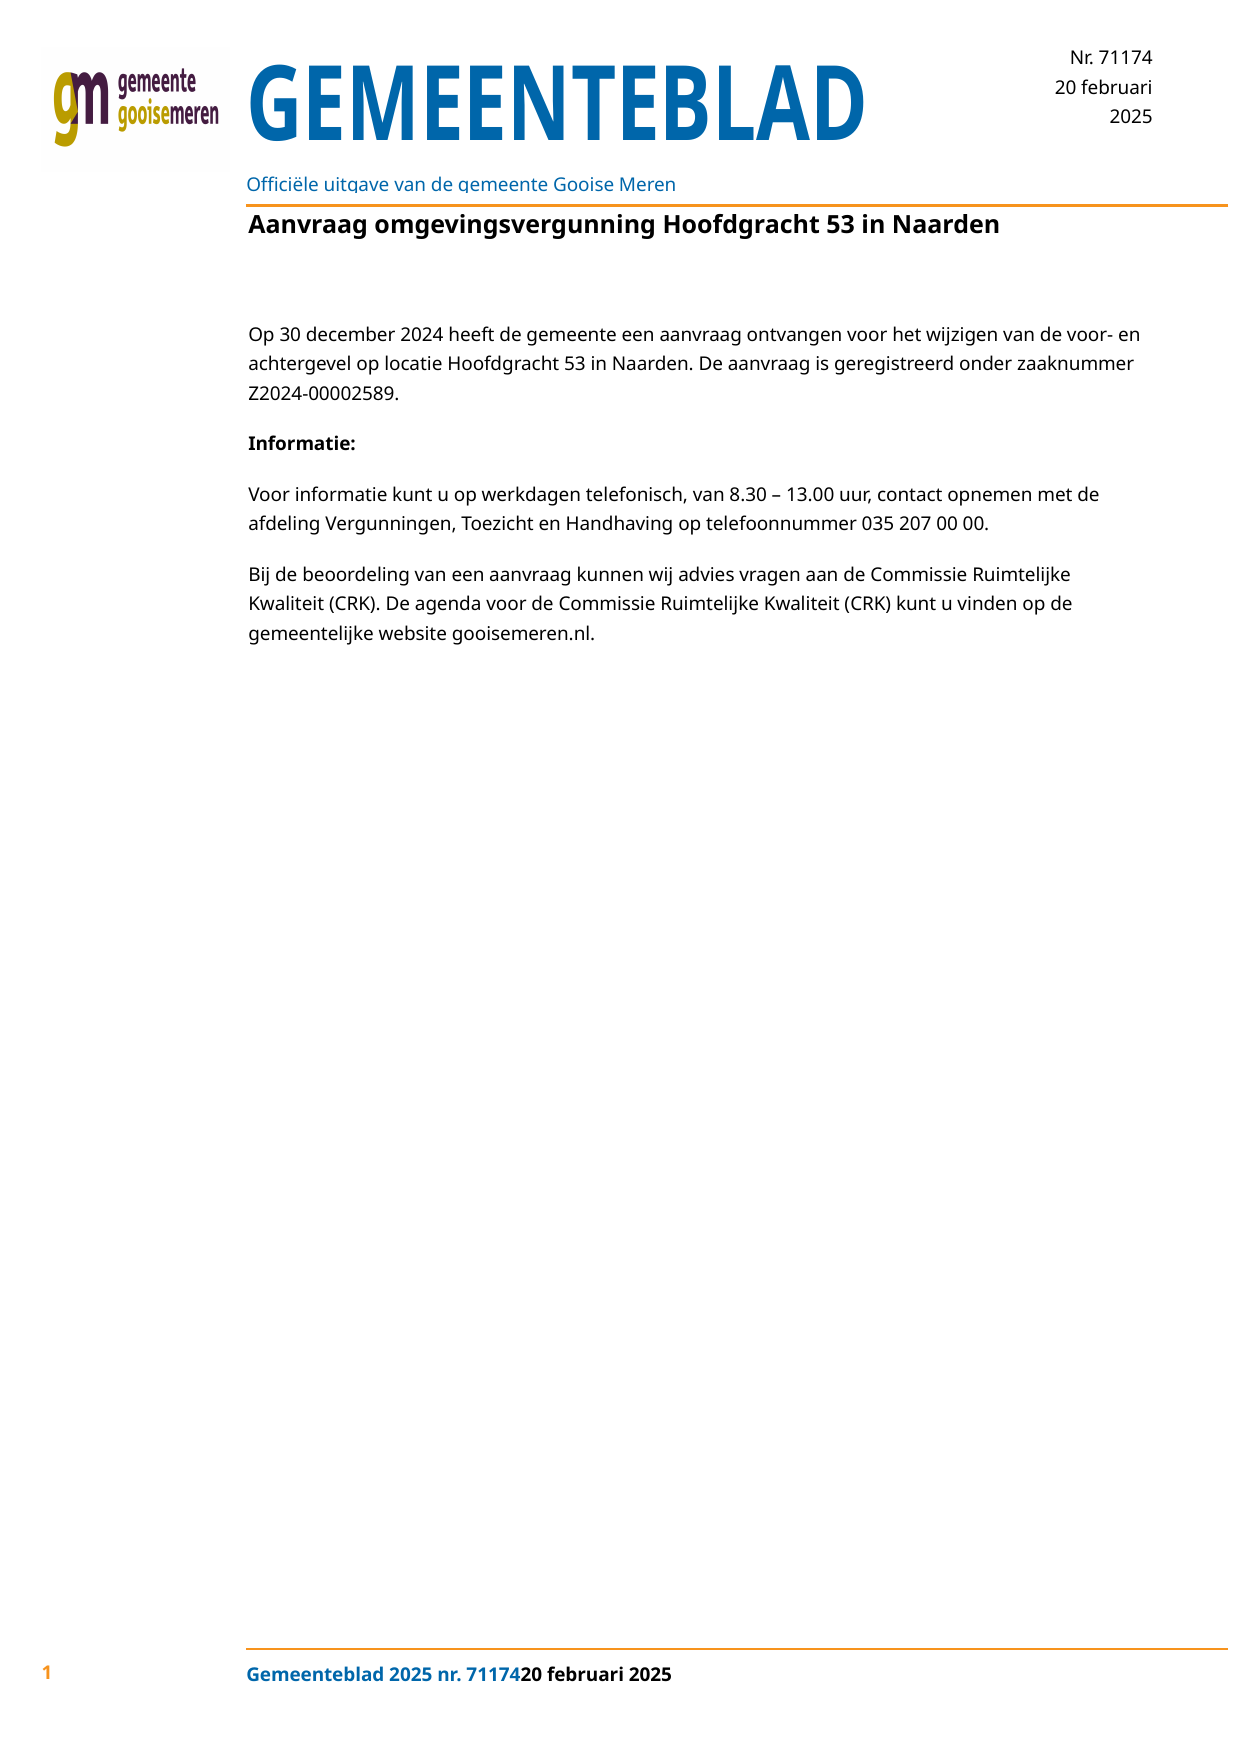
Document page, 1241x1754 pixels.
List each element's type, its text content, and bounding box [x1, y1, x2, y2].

text Voor informatie kunt u op werkdagen telefonisch, van 8.30 – 13.00 uur, contact opnemen met de afdeling Vergunningen, Toezicht en Handhaving op telefoonnummer 035 207 00 00. [248, 481, 1152, 536]
text Bij de beoordeling van een aanvraag kunnen wij advies vragen aan de Commissie Ruimtelijke Kwaliteit (CRK). De agenda voor de Commissie Ruimtelijke Kwaliteit (CRK) kunt u vinden op de gemeentelijke website gooisemeren.nl. [248, 561, 1152, 646]
picture [41, 47, 231, 172]
text Aanvraag omgevingsvergunning Hoofdgracht 53 in Naarden [248, 207, 1152, 241]
text Informatie: [248, 430, 1152, 456]
text Op 30 december 2024 heeft de gemeente een aanvraag ontvangen voor het wijzigen van de voor- en achtergevel op locatie Hoofdgracht 53 in Naarden. De aanvraag is geregistreerd onder zaaknummer Z2024-00002589. [248, 321, 1152, 406]
